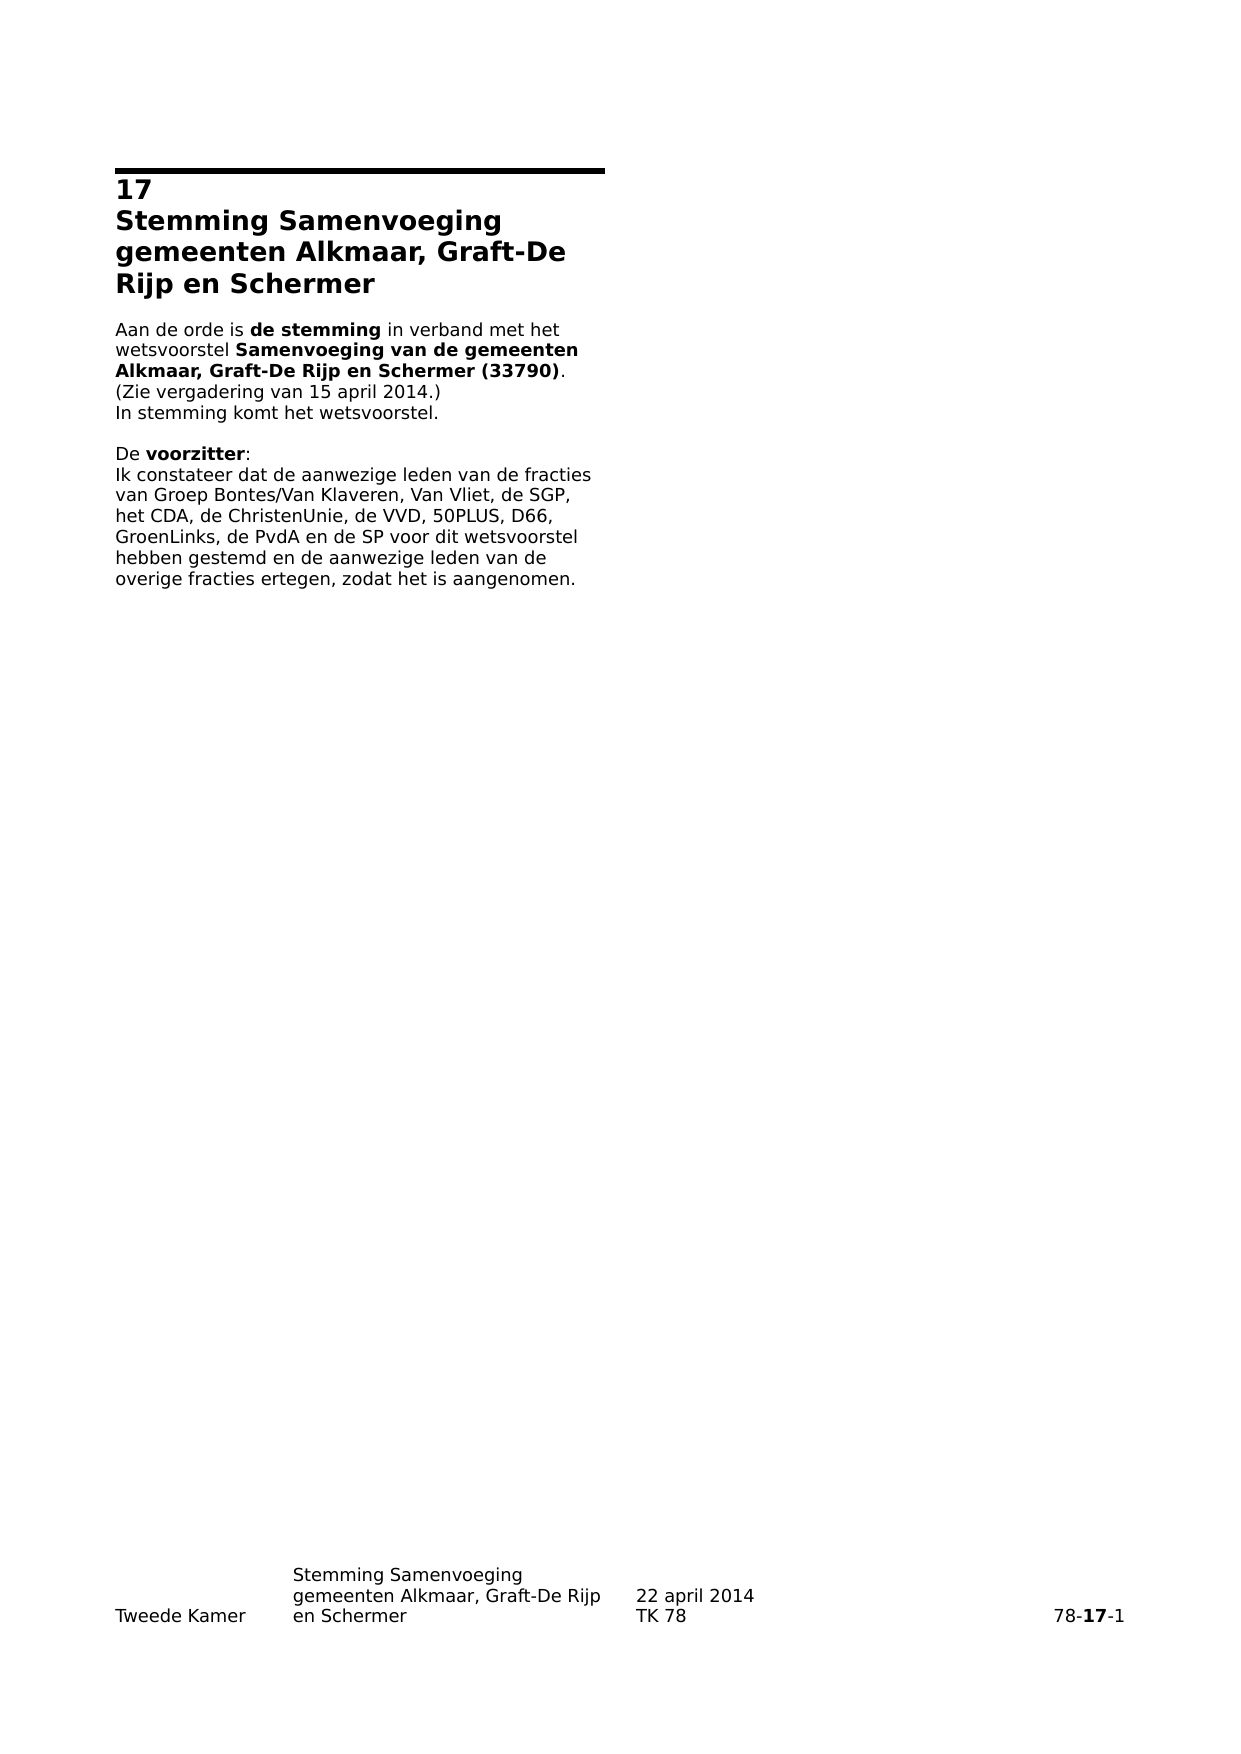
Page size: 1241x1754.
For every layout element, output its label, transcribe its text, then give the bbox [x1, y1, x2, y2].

text De voorzitter: [115, 443, 605, 464]
text (Zie vergadering van 15 april 2014.) [115, 382, 605, 403]
title 17 Stemming Samenvoeging gemeenten Alkmaar, Graft-De Rijp en Schermer [115, 174, 605, 299]
text Ik constateer dat de aanwezige leden van de fracties van Groep Bontes/Van Klaveren, Van Vliet, de SGP, het CDA, de ChristenUnie, de VVD, 50PLUS, D66, GroenLinks, de PvdA en de SP voor dit wetsvoorstel hebben gestemd en de aanwezige leden van de overige fracties ertegen, zodat het is aangenomen. [115, 464, 605, 589]
text Aan de orde is de stemming in verband met het wetsvoorstel Samenvoeging van de gemeenten Alkmaar, Graft-De Rijp en Schermer (33790). [115, 319, 605, 382]
text In stemming komt het wetsvoorstel. [115, 403, 605, 423]
